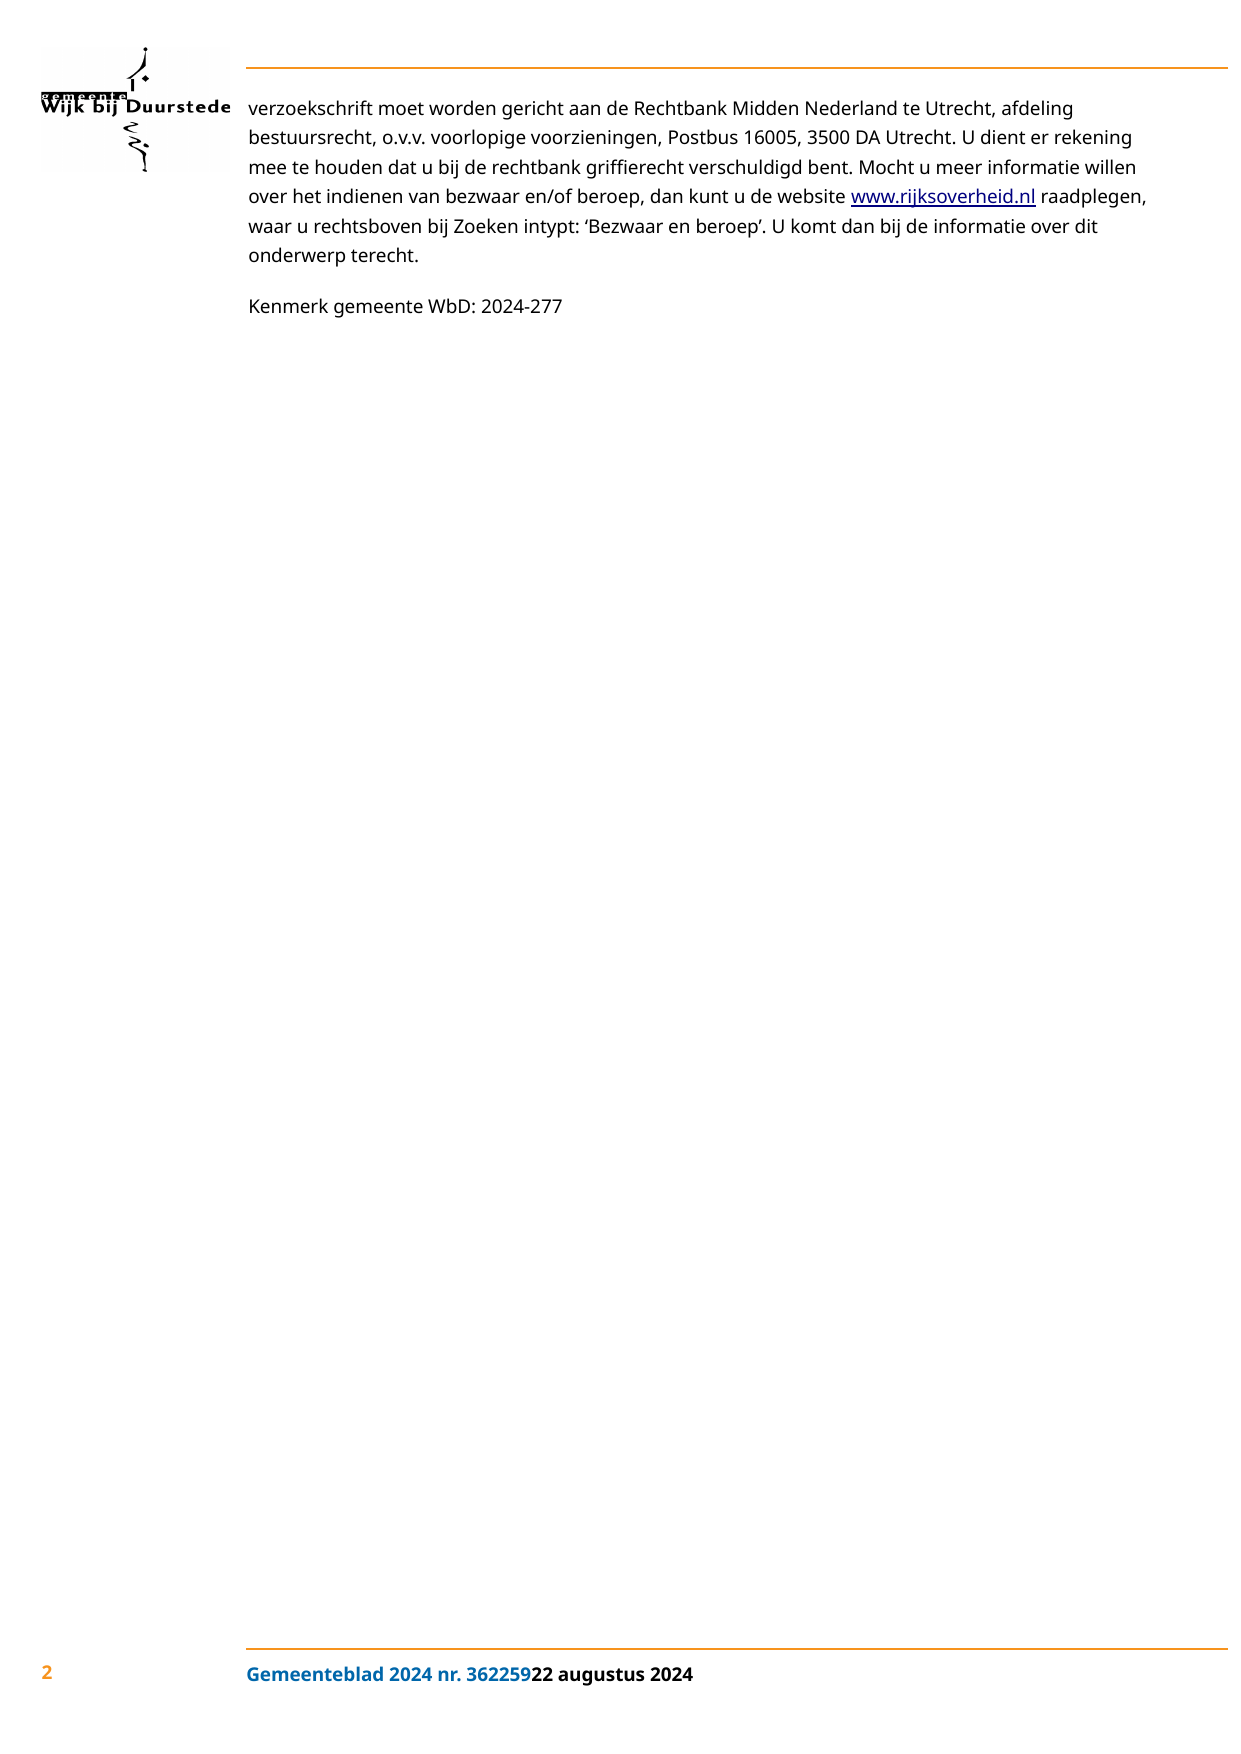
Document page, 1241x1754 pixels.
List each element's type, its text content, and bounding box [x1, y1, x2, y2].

picture [41, 47, 231, 172]
text verzoekschrift moet worden gericht aan de Rechtbank Midden Nederland te Utrecht, afdeling bestuursrecht, o.v.v. voorlopige voorzieningen, Postbus 16005, 3500 DA Utrecht. U dient er rekening mee te houden dat u bij de rechtbank griffierecht verschuldigd bent. Mocht u meer informatie willen over het indienen van bezwaar en/of beroep, dan kunt u de website www.rijksoverheid.nl raadplegen, waar u rechtsboven bij Zoeken intypt: ‘Bezwaar en beroep’. U komt dan bij de informatie over dit onderwerp terecht. [248, 95, 1152, 268]
text Kenmerk gemeente WbD: 2024-277 [248, 293, 1152, 319]
